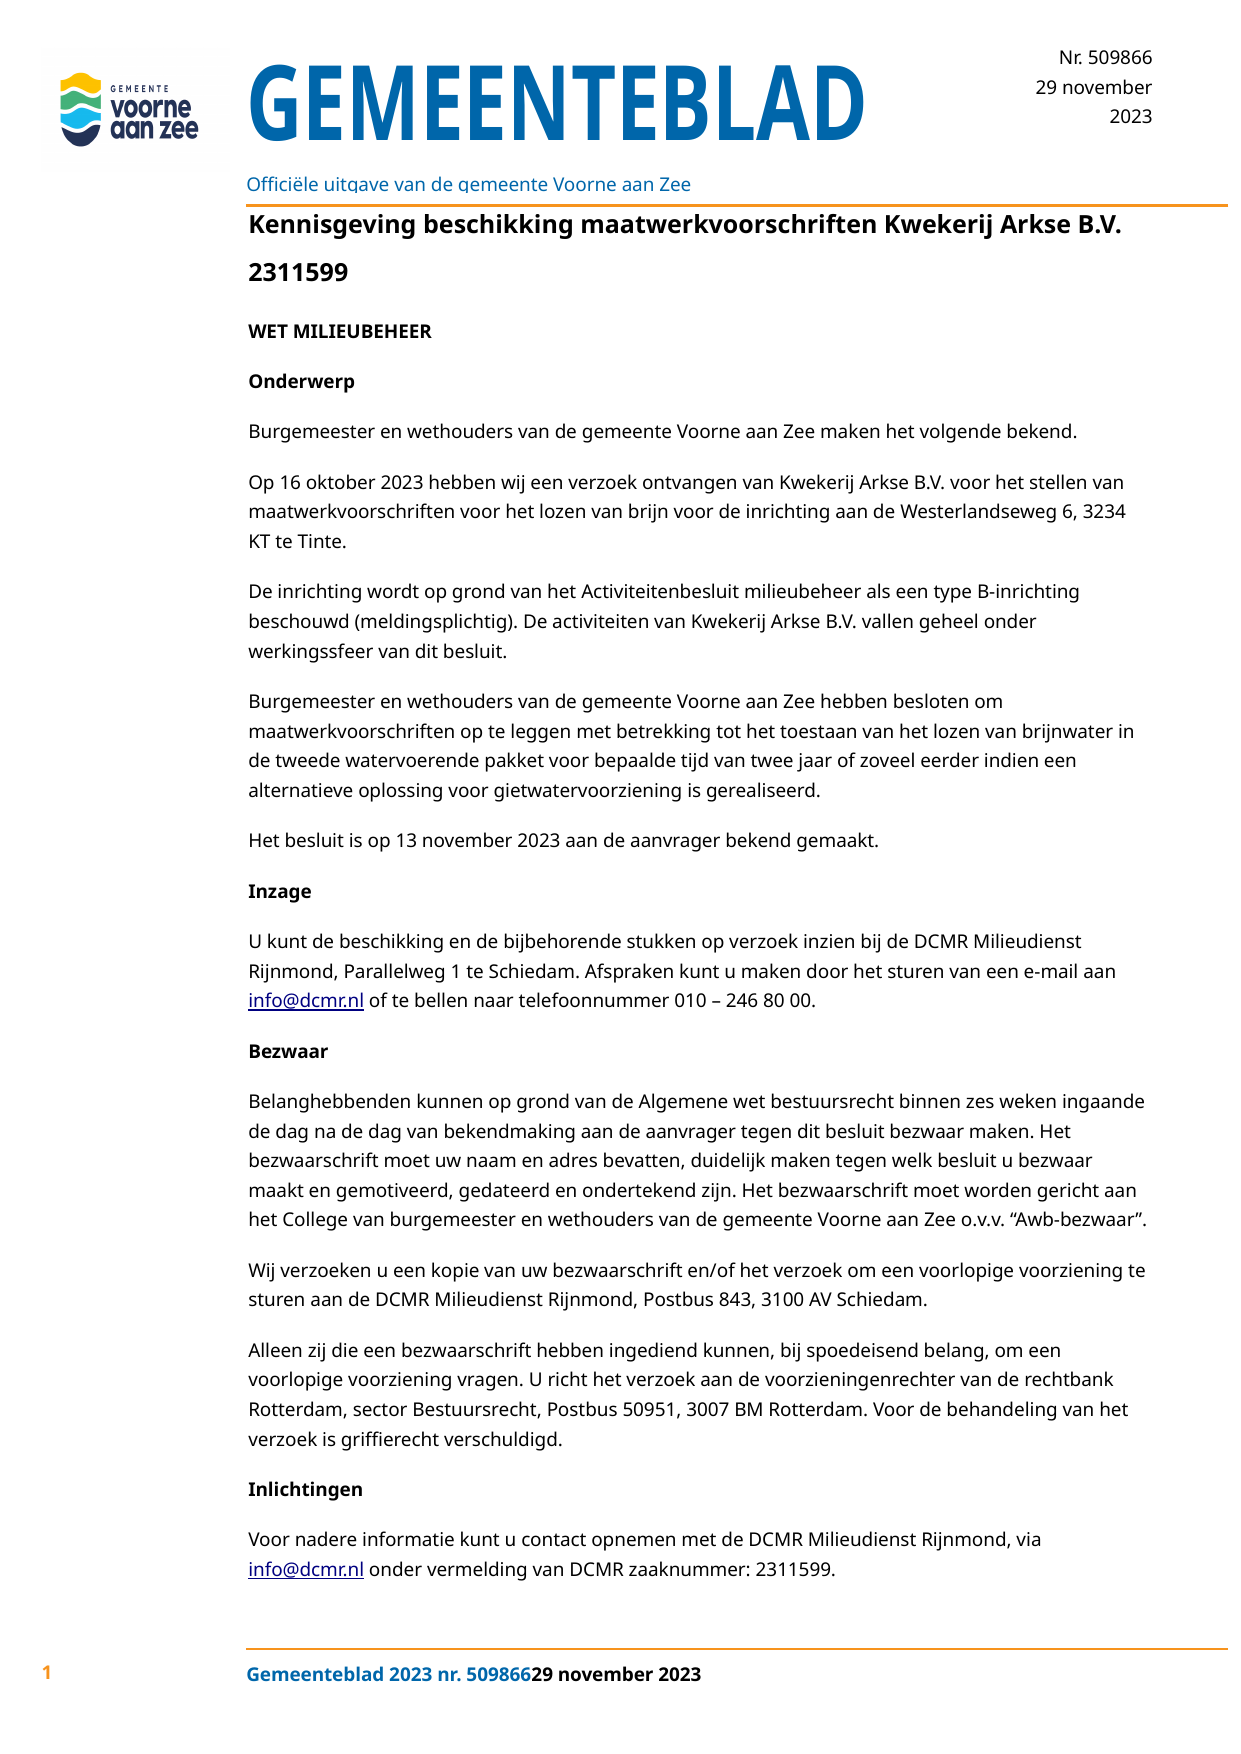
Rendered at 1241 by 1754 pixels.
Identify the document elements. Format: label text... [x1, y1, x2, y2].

text Op 16 oktober 2023 hebben wij een verzoek ontvangen van Kwekerij Arkse B.V. voor het stellen van maatwerkvoorschriften voor het lozen van brijn voor de inrichting aan de Westerlandseweg 6, 3234 KT te Tinte. [248, 469, 1152, 554]
text Het besluit is op 13 november 2023 aan de aanvrager bekend gemaakt. [248, 827, 1152, 853]
text Inlichtingen [248, 1476, 1152, 1502]
text Bezwaar [248, 1038, 1152, 1064]
text U kunt de beschikking en de bijbehorende stukken op verzoek inzien bij de DCMR Milieudienst Rijnmond, Parallelweg 1 te Schiedam. Afspraken kunt u maken door het sturen van een e-mail aan info@dcmr.nl of te bellen naar telefoonnummer 010 – 246 80 00. [248, 928, 1152, 1013]
text Kennisgeving beschikking maatwerkvoorschriften Kwekerij Arkse B.V. 2311599 [248, 207, 1152, 288]
text De inrichting wordt op grond van het Activiteitenbesluit milieubeheer als een type B-inrichting beschouwd (meldingsplichtig). De activiteiten van Kwekerij Arkse B.V. vallen geheel onder werkingssfeer van dit besluit. [248, 579, 1152, 664]
text Alleen zij die een bezwaarschrift hebben ingediend kunnen, bij spoedeisend belang, om een voorlopige voorziening vragen. U richt het verzoek aan de voorzieningenrechter van de rechtbank Rotterdam, sector Bestuursrecht, Postbus 50951, 3007 BM Rotterdam. Voor de behandeling van het verzoek is griffierecht verschuldigd. [248, 1337, 1152, 1452]
text Wij verzoeken u een kopie van uw bezwaarschrift en/of het verzoek om een voorlopige voorziening te sturen aan de DCMR Milieudienst Rijnmond, Postbus 843, 3100 AV Schiedam. [248, 1257, 1152, 1312]
text Burgemeester en wethouders van de gemeente Voorne aan Zee hebben besloten om maatwerkvoorschriften op te leggen met betrekking tot het toestaan van het lozen van brijnwater in de tweede watervoerende pakket voor bepaalde tijd van twee jaar of zoveel eerder indien een alternatieve oplossing voor gietwatervoorziening is gerealiseerd. [248, 688, 1152, 803]
text Burgemeester en wethouders van de gemeente Voorne aan Zee maken het volgende bekend. [248, 419, 1152, 444]
text Inzage [248, 878, 1152, 904]
text Onderwerp [248, 368, 1152, 394]
text WET MILIEUBEHEER [248, 318, 1152, 344]
text Belanghebbenden kunnen op grond van de Algemene wet bestuursrecht binnen zes weken ingaande de dag na de dag van bekendmaking aan de aanvrager tegen dit besluit bezwaar maken. Het bezwaarschrift moet uw naam en adres bevatten, duidelijk maken tegen welk besluit u bezwaar maakt en gemotiveerd, gedateerd en ondertekend zijn. Het bezwaarschrift moet worden gericht aan het College van burgemeester en wethouders van de gemeente Voorne aan Zee o.v.v. “Awb-bezwaar”. [248, 1088, 1152, 1232]
text Voor nadere informatie kunt u contact opnemen met de DCMR Milieudienst Rijnmond, via info@dcmr.nl onder vermelding van DCMR zaaknummer: 2311599. [248, 1527, 1152, 1582]
picture [41, 47, 231, 172]
